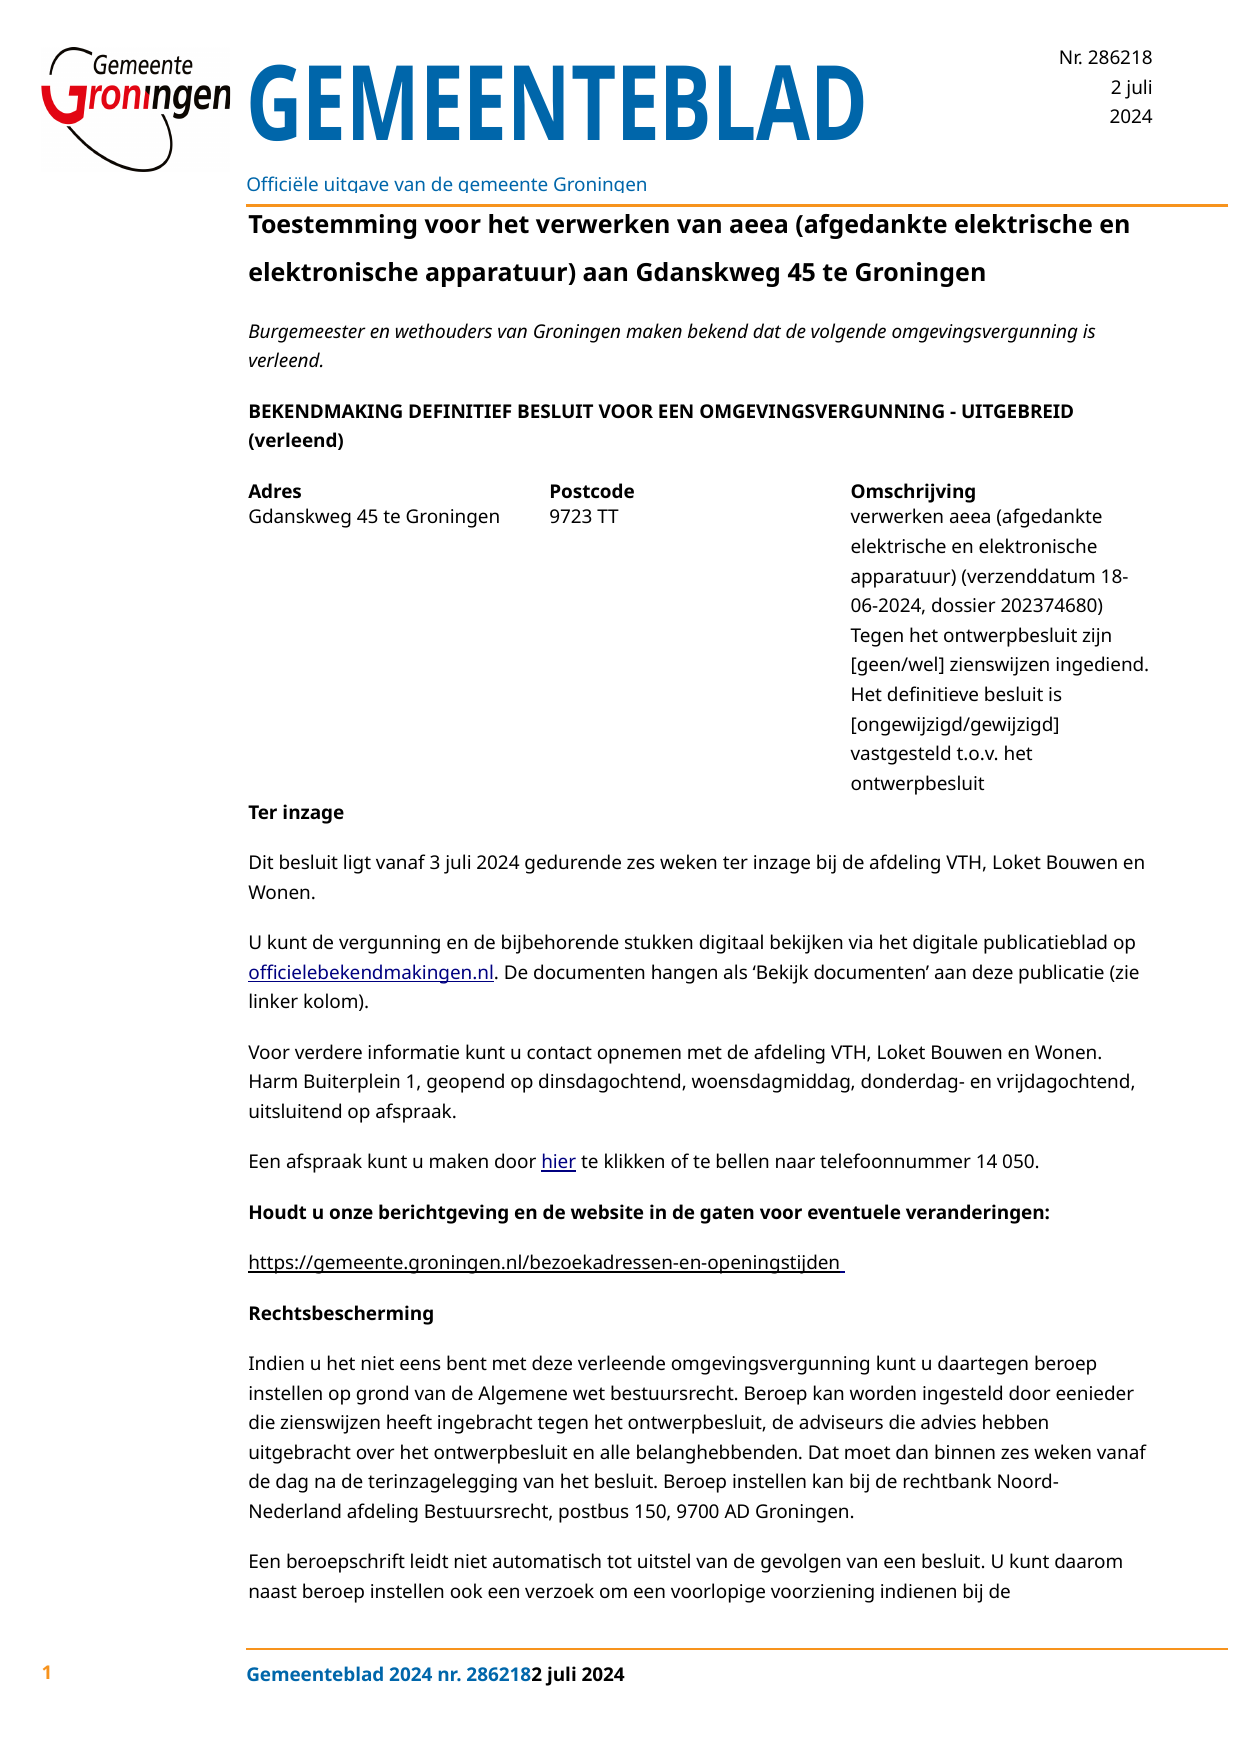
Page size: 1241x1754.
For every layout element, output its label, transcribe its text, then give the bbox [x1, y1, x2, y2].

text Voor verdere informatie kunt u contact opnemen met de afdeling VTH, Loket Bouwen en Wonen. Harm Buiterplein 1, geopend op dinsdagochtend, woensdagmiddag, donderdag- en vrijdagochtend, uitsluitend op afspraak. [248, 1039, 1152, 1124]
text U kunt de vergunning en de bijbehorende stukken digitaal bekijken via het digitale publicatieblad op officielebekendmakingen.nl. De documenten hangen als ‘Bekijk documenten’ aan deze publicatie (zie linker kolom). [248, 929, 1152, 1014]
text Toestemming voor het verwerken van aeea (afgedankte elektrische en elektronische apparatuur) aan Gdanskweg 45 te Groningen [248, 207, 1152, 288]
text Dit besluit ligt vanaf 3 juli 2024 gedurende zes weken ter inzage bij de afdeling VTH, Loket Bouwen en Wonen. [248, 849, 1152, 905]
table_cell 9723 TT [549, 504, 850, 796]
table_header Postcode [549, 478, 850, 504]
text https://gemeente.groningen.nl/bezoekadressen-en-openingstijden [248, 1249, 1152, 1275]
text BEKENDMAKING DEFINITIEF BESLUIT VOOR EEN OMGEVINGSVERGUNNING - UITGEBREID (verleend) [248, 398, 1152, 453]
text Houdt u onze berichtgeving en de website in de gaten voor eventuele veranderingen: [248, 1199, 1152, 1225]
table_header Omschrijving [850, 478, 1152, 504]
table_header Adres [248, 478, 549, 504]
text Indien u het niet eens bent met deze verleende omgevingsvergunning kunt u daartegen beroep instellen op grond van de Algemene wet bestuursrecht. Beroep kan worden ingesteld door eenieder die zienswijzen heeft ingebracht tegen het ontwerpbesluit, de adviseurs die advies hebben uitgebracht over het ontwerpbesluit en alle belanghebbenden. Dat moet dan binnen zes weken vanaf de dag na de terinzagelegging van het besluit. Beroep instellen kan bij de rechtbank Noord-Nederland afdeling Bestuursrecht, postbus 150, 9700 AD Groningen. [248, 1350, 1152, 1524]
text Rechtsbescherming [248, 1300, 1152, 1326]
text Ter inzage [248, 799, 1152, 825]
text Burgemeester en wethouders van Groningen maken bekend dat de volgende omgevingsvergunning is verleend. [248, 318, 1152, 373]
picture [41, 47, 231, 172]
text Een afspraak kunt u maken door hier te klikken of te bellen naar telefoonnummer 14 050. [248, 1148, 1152, 1174]
table_cell Gdanskweg 45 te Groningen [248, 504, 549, 796]
text Een beroepschrift leidt niet automatisch tot uitstel van de gevolgen van een besluit. U kunt daarom naast beroep instellen ook een verzoek om een voorlopige voorziening indienen bij de [248, 1548, 1152, 1604]
table_cell verwerken aeea (afgedankte elektrische en elektronische apparatuur) (verzenddatum 18-06-2024, dossier 202374680) Tegen het ontwerpbesluit zijn [geen/wel] zienswijzen ingediend. Het definitieve besluit is [ongewijzigd/gewijzigd] vastgesteld t.o.v. het ontwerpbesluit [850, 504, 1152, 796]
